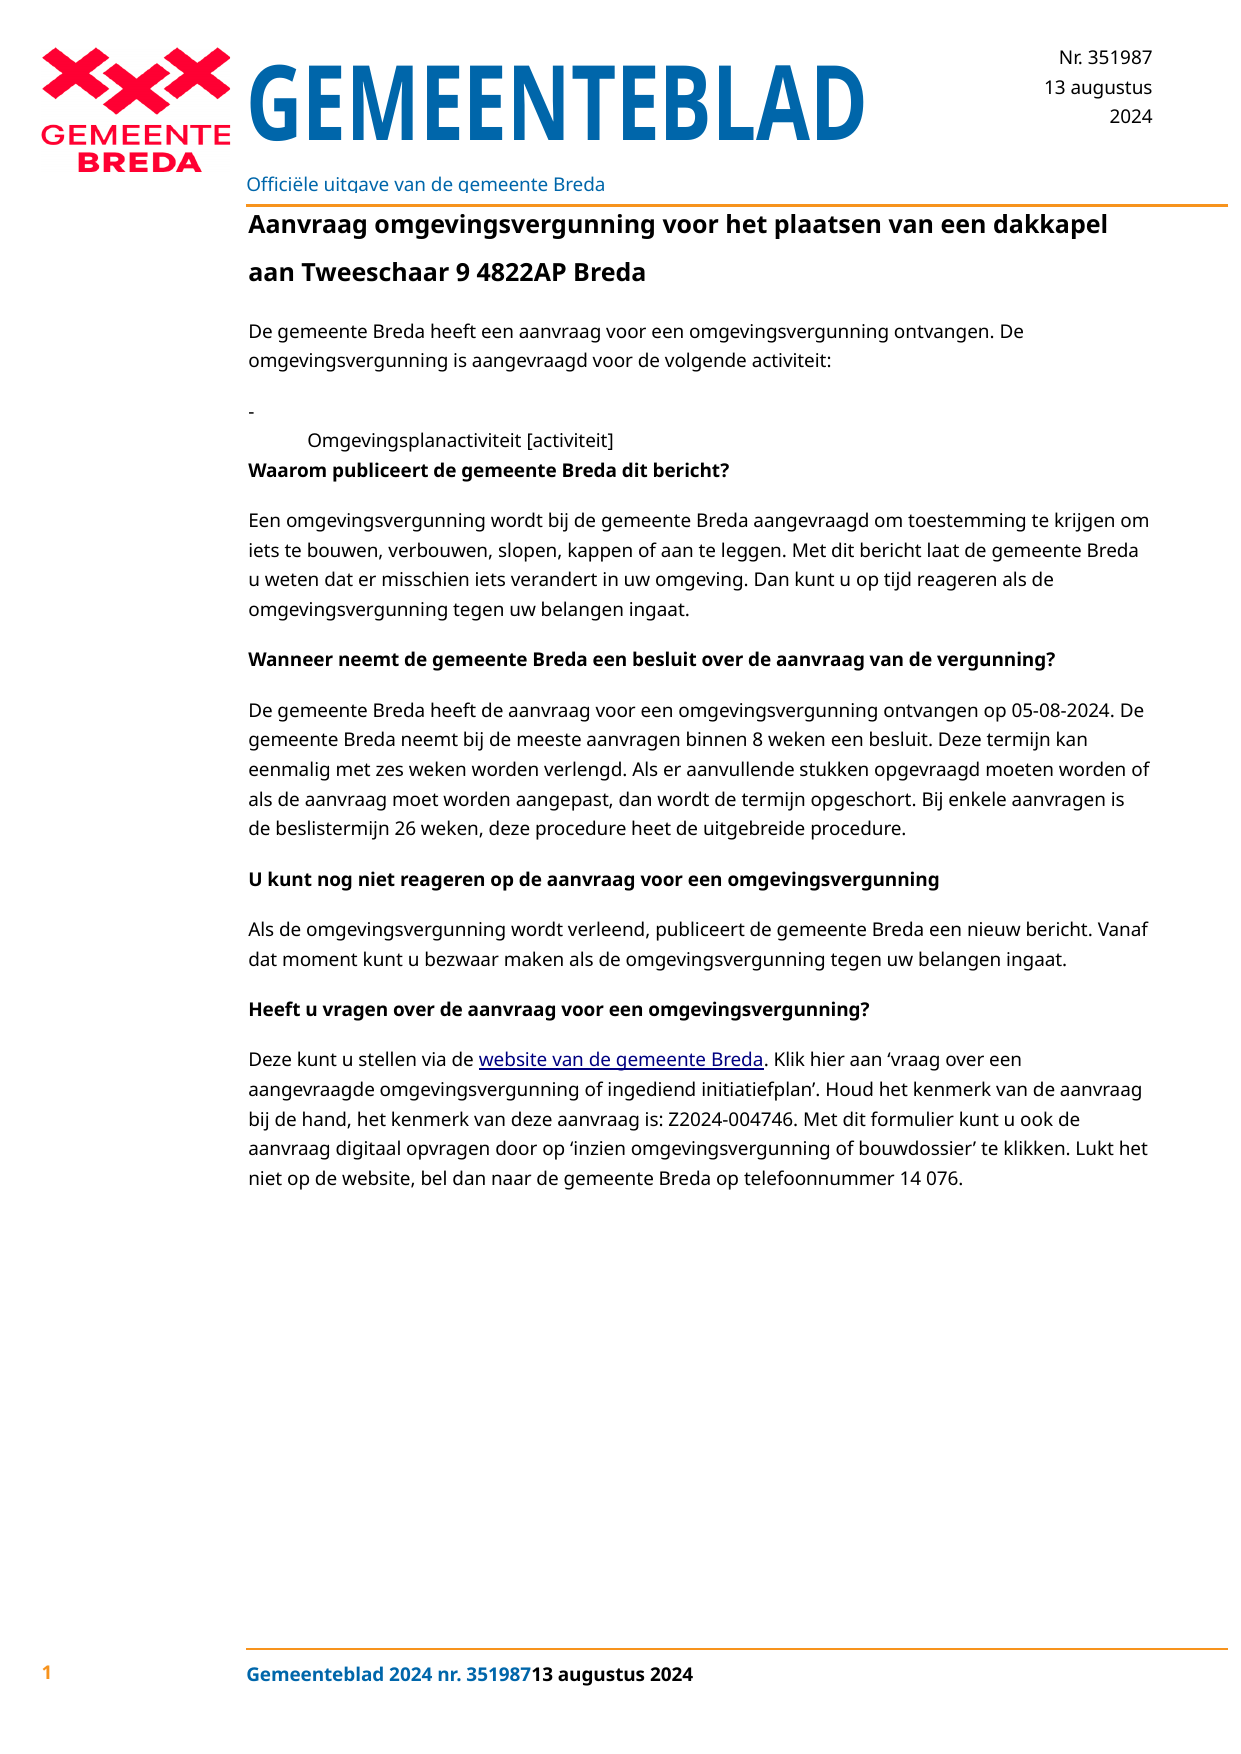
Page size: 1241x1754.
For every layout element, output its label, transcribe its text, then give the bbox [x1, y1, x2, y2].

text Deze kunt u stellen via de website van de gemeente Breda. Klik hier aan ‘vraag over een aangevraagde omgevingsvergunning of ingediend initiatiefplan’. Houd het kenmerk van de aanvraag bij de hand, het kenmerk van deze aanvraag is: Z2024-004746. Met dit formulier kunt u ook de aanvraag digitaal opvragen door op ‘inzien omgevingsvergunning of bouwdossier’ te klikken. Lukt het niet op de website, bel dan naar de gemeente Breda op telefoonnummer 14 076. [248, 1047, 1152, 1191]
picture [41, 47, 231, 172]
text Een omgevingsvergunning wordt bij de gemeente Breda aangevraagd om toestemming te krijgen om iets te bouwen, verbouwen, slopen, kappen of aan te leggen. Met dit bericht laat de gemeente Breda u weten dat er misschien iets verandert in uw omgeving. Dan kunt u op tijd reageren als de omgevingsvergunning tegen uw belangen ingaat. [248, 507, 1152, 622]
list Omgevingsplanactiviteit [activiteit] [248, 427, 1152, 453]
text U kunt nog niet reageren op de aanvraag voor een omgevingsvergunning [248, 866, 1152, 892]
text Als de omgevingsvergunning wordt verleend, publiceert de gemeente Breda een nieuw bericht. Vanaf dat moment kunt u bezwaar maken als de omgevingsvergunning tegen uw belangen ingaat. [248, 916, 1152, 972]
text Heeft u vragen over de aanvraag voor een omgevingsvergunning? [248, 996, 1152, 1022]
text De gemeente Breda heeft de aanvraag voor een omgevingsvergunning ontvangen op 05-08-2024. De gemeente Breda neemt bij de meeste aanvragen binnen 8 weken een besluit. Deze termijn kan eenmalig met zes weken worden verlengd. Als er aanvullende stukken opgevraagd moeten worden of als de aanvraag moet worden aangepast, dan wordt de termijn opgeschort. Bij enkele aanvragen is de beslistermijn 26 weken, deze procedure heet de uitgebreide procedure. [248, 697, 1152, 841]
text Waarom publiceert de gemeente Breda dit bericht? [248, 457, 1152, 483]
text De gemeente Breda heeft een aanvraag voor een omgevingsvergunning ontvangen. De omgevingsvergunning is aangevraagd voor de volgende activiteit: [248, 318, 1152, 373]
text Aanvraag omgevingsvergunning voor het plaatsen van een dakkapel aan Tweeschaar 9 4822AP Breda [248, 207, 1152, 288]
text Wanneer neemt de gemeente Breda een besluit over de aanvraag van de vergunning? [248, 647, 1152, 672]
